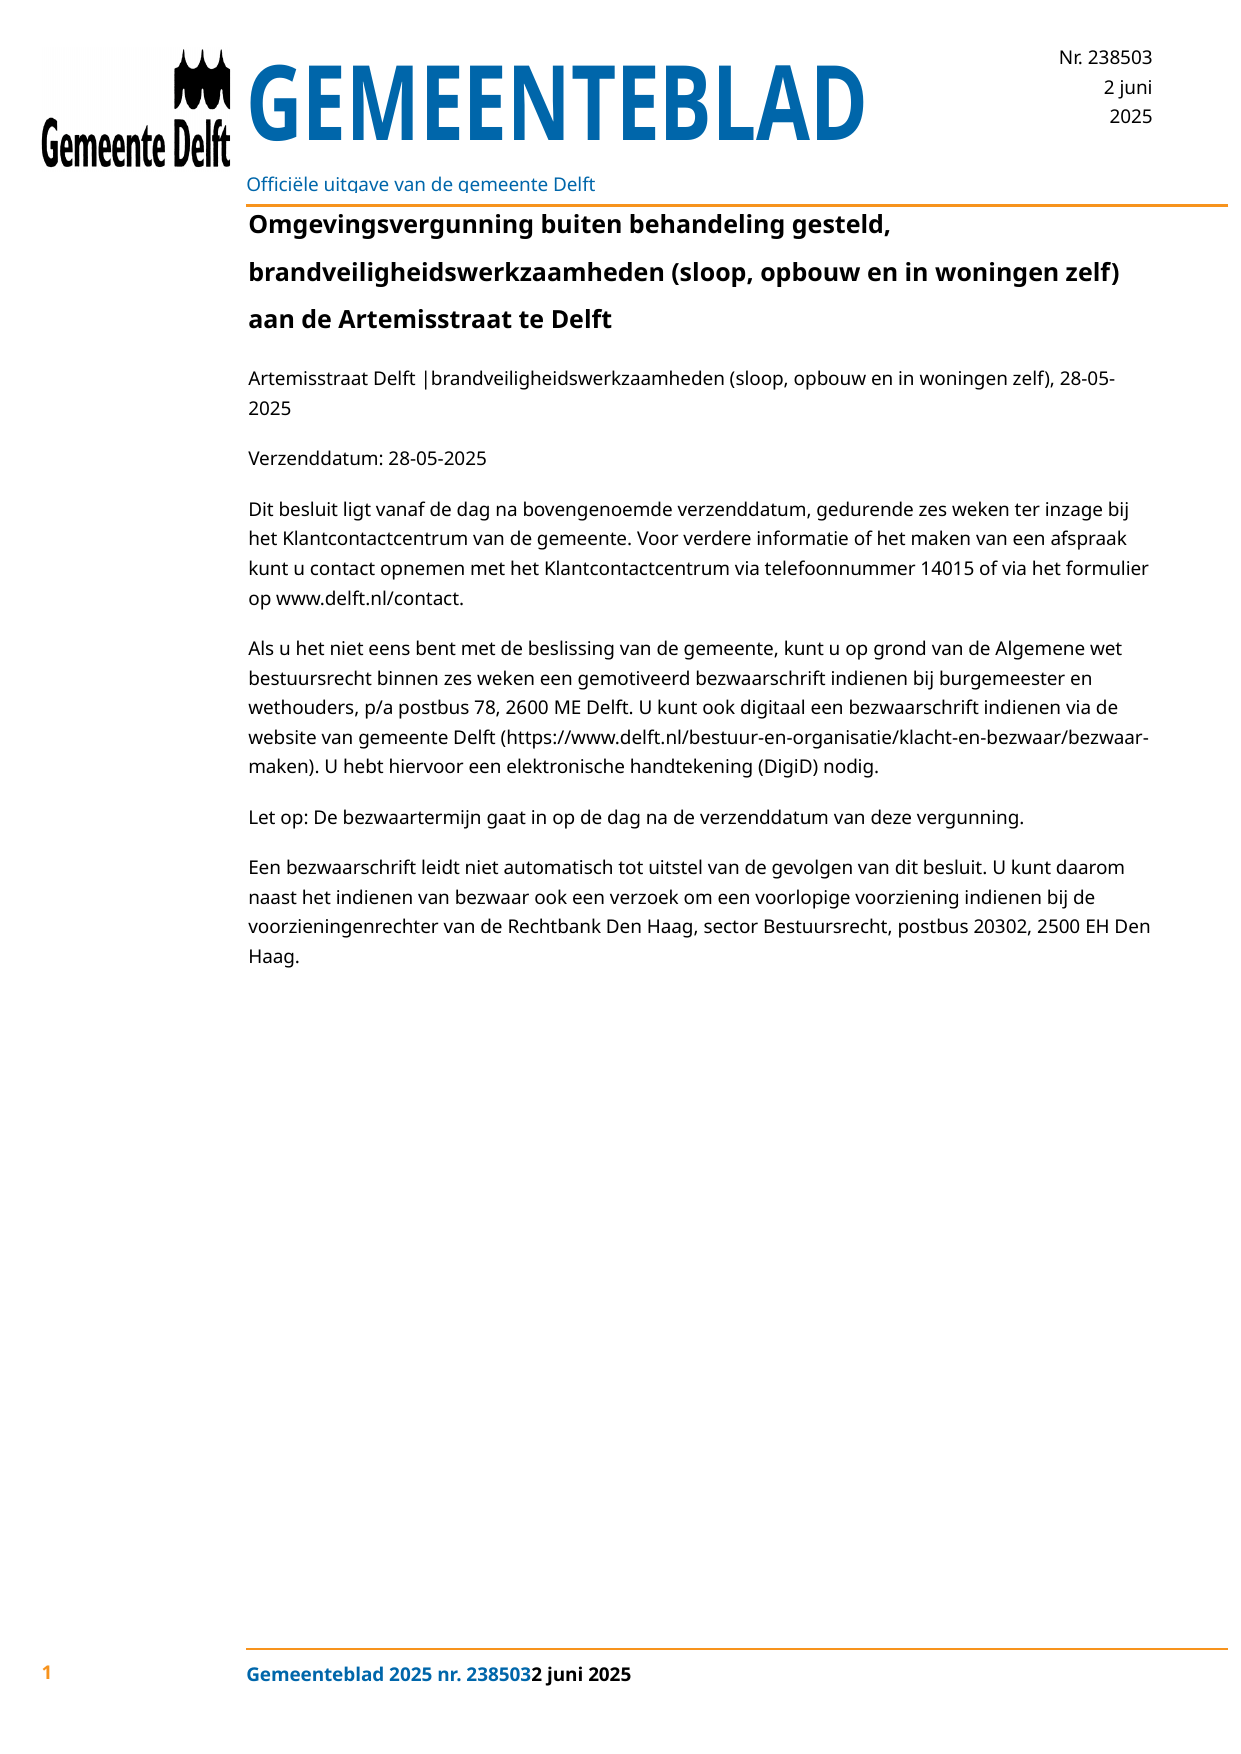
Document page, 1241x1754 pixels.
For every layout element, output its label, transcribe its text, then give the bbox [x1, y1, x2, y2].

text Als u het niet eens bent met de beslissing van de gemeente, kunt u op grond van de Algemene wet bestuursrecht binnen zes weken een gemotiveerd bezwaarschrift indienen bij burgemeester en wethouders, p/a postbus 78, 2600 ME Delft. U kunt ook digitaal een bezwaarschrift indienen via de website van gemeente Delft (https://www.delft.nl/bestuur-en-organisatie/klacht-en-bezwaar/bezwaar-maken). U hebt hiervoor een elektronische handtekening (DigiD) nodig. [248, 635, 1152, 779]
text Een bezwaarschrift leidt niet automatisch tot uitstel van de gevolgen van dit besluit. U kunt daarom naast het indienen van bezwaar ook een verzoek om een voorlopige voorziening indienen bij de voorzieningenrechter van de Rechtbank Den Haag, sector Bestuursrecht, postbus 20302, 2500 EH Den Haag. [248, 854, 1152, 969]
text Dit besluit ligt vanaf de dag na bovengenoemde verzenddatum, gedurende zes weken ter inzage bij het Klantcontactcentrum van de gemeente. Voor verdere informatie of het maken van een afspraak kunt u contact opnemen met het Klantcontactcentrum via telefoonnummer 14015 of via het formulier op www.delft.nl/contact. [248, 496, 1152, 610]
text Artemisstraat Delft |brandveiligheidswerkzaamheden (sloop, opbouw en in woningen zelf), 28-05-2025 [248, 366, 1152, 421]
text Verzenddatum: 28-05-2025 [248, 446, 1152, 471]
picture [41, 47, 231, 172]
text Let op: De bezwaartermijn gaat in op de dag na de verzenddatum van deze vergunning. [248, 804, 1152, 829]
text Omgevingsvergunning buiten behandeling gesteld, brandveiligheidswerkzaamheden (sloop, opbouw en in woningen zelf) aan de Artemisstraat te Delft [248, 207, 1152, 336]
